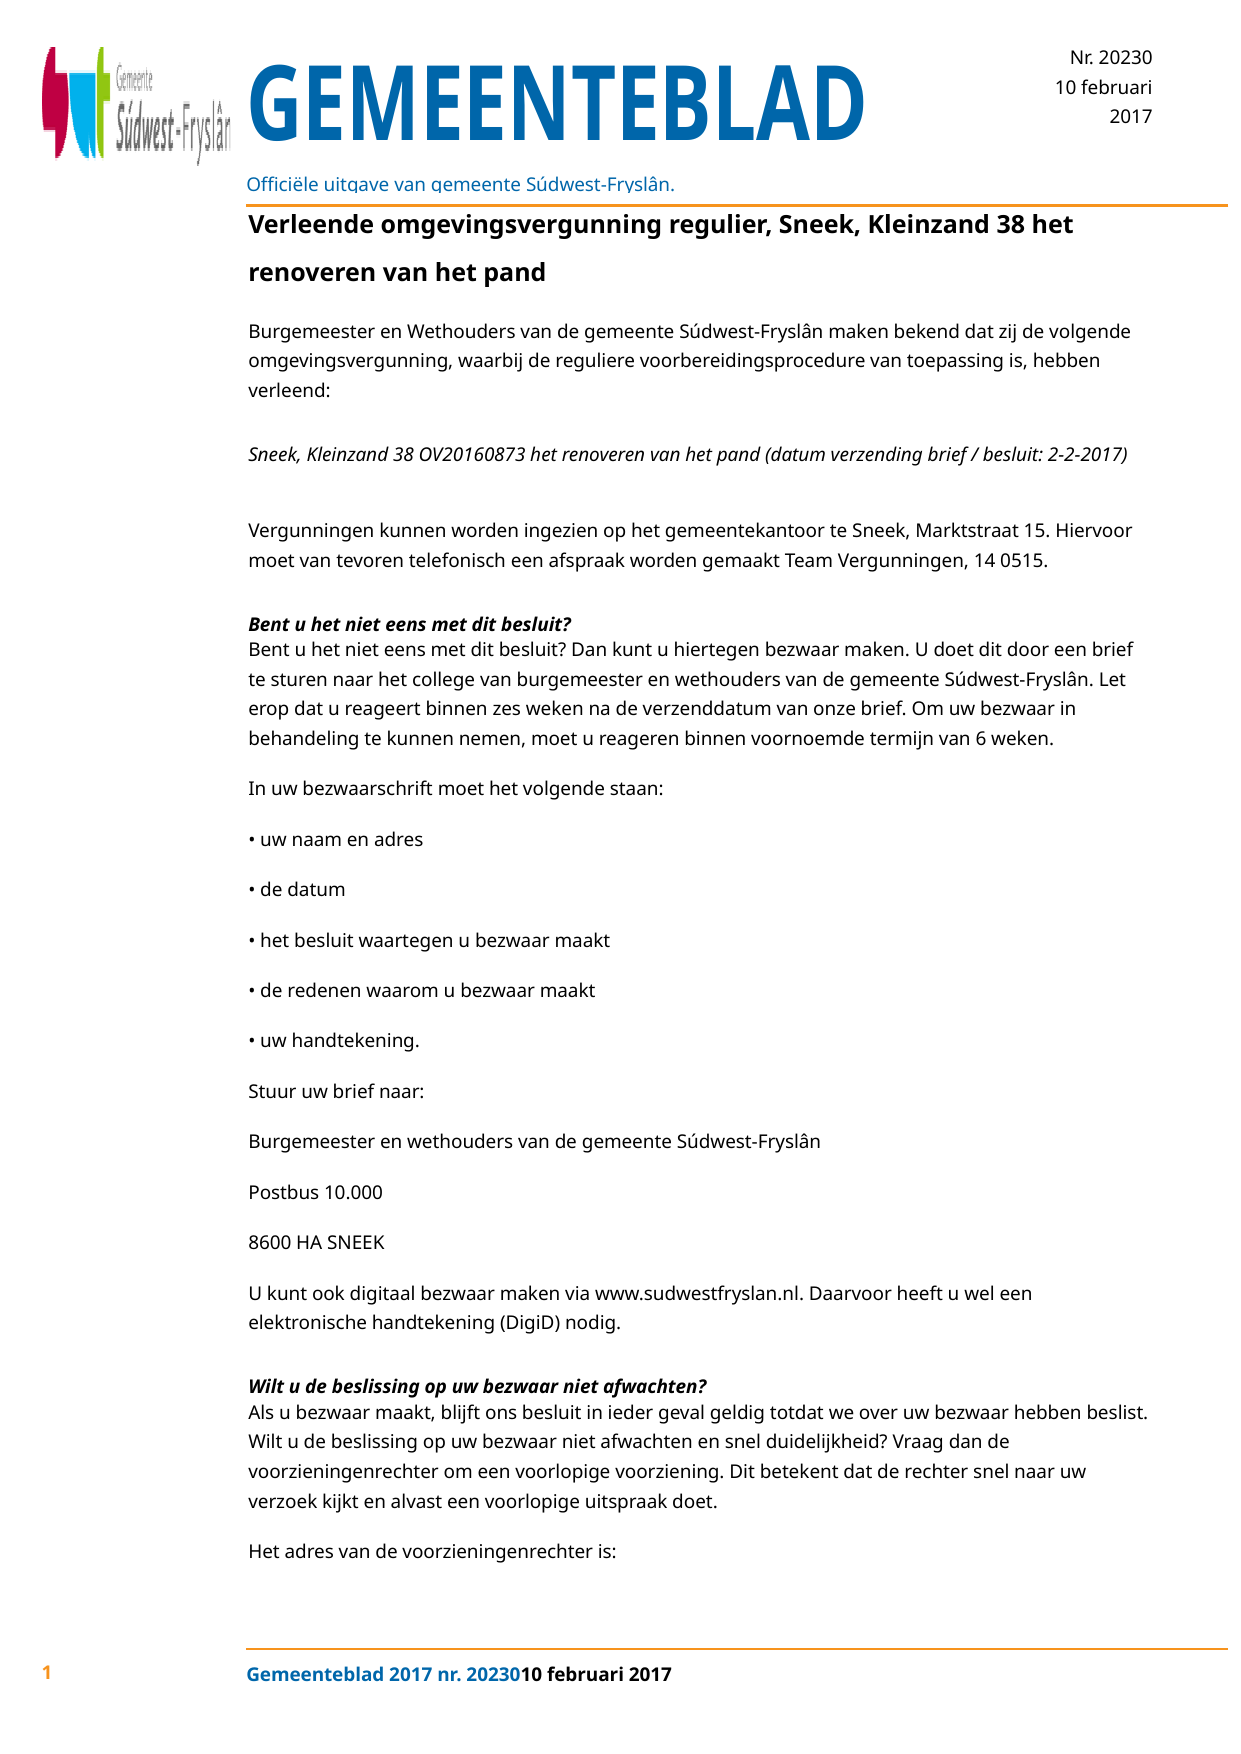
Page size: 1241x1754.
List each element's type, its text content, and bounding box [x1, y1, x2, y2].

text Verleende omgevingsvergunning regulier, Sneek, Kleinzand 38 het renoveren van het pand [248, 207, 1152, 288]
text Vergunningen kunnen worden ingezien op het gemeentekantoor te Sneek, Marktstraat 15. Hiervoor moet van tevoren telefonisch een afspraak worden gemaakt Team Vergunningen, 14 0515. [248, 517, 1152, 572]
text U kunt ook digitaal bezwaar maken via www.sudwestfryslan.nl. Daarvoor heeft u wel een elektronische handtekening (DigiD) nodig. [248, 1280, 1152, 1335]
text • de redenen waarom u bezwaar maakt [248, 977, 1152, 1003]
text Burgemeester en wethouders van de gemeente Súdwest-Fryslân [248, 1128, 1152, 1154]
picture [41, 47, 231, 172]
text • uw handtekening. [248, 1028, 1152, 1053]
text Bent u het niet eens met dit besluit? [248, 611, 1152, 636]
text • uw naam en adres [248, 826, 1152, 852]
text • de datum [248, 876, 1152, 902]
text In uw bezwaarschrift moet het volgende staan: [248, 776, 1152, 801]
text • het besluit waartegen u bezwaar maakt [248, 927, 1152, 953]
text Als u bezwaar maakt, blijft ons besluit in ieder geval geldig totdat we over uw bezwaar hebben beslist. Wilt u de beslissing op uw bezwaar niet afwachten en snel duidelijkheid? Vraag dan de voorzieningenrechter om een voorlopige voorziening. Dit betekent dat de rechter snel naar uw verzoek kijkt en alvast een voorlopige uitspraak doet. [248, 1399, 1152, 1513]
text Burgemeester en Wethouders van de gemeente Súdwest-Fryslân maken bekend dat zij de volgende omgevingsvergunning, waarbij de reguliere voorbereidingsprocedure van toepassing is, hebben verleend: [248, 318, 1152, 403]
text Stuur uw brief naar: [248, 1078, 1152, 1104]
text 8600 HA SNEEK [248, 1229, 1152, 1255]
text Wilt u de beslissing op uw bezwaar niet afwachten? [248, 1373, 1152, 1399]
text Sneek, Kleinzand 38 OV20160873 het renoveren van het pand (datum verzending brief / besluit: 2-2-2017) [248, 441, 1152, 467]
text Postbus 10.000 [248, 1179, 1152, 1205]
text Bent u het niet eens met dit besluit? Dan kunt u hiertegen bezwaar maken. U doet dit door een brief te sturen naar het college van burgemeester en wethouders van de gemeente Súdwest-Fryslân. Let erop dat u reageert binnen zes weken na de verzenddatum van onze brief. Om uw bezwaar in behandeling te kunnen nemen, moet u reageren binnen voornoemde termijn van 6 weken. [248, 636, 1152, 751]
text Het adres van de voorzieningenrechter is: [248, 1538, 1152, 1564]
